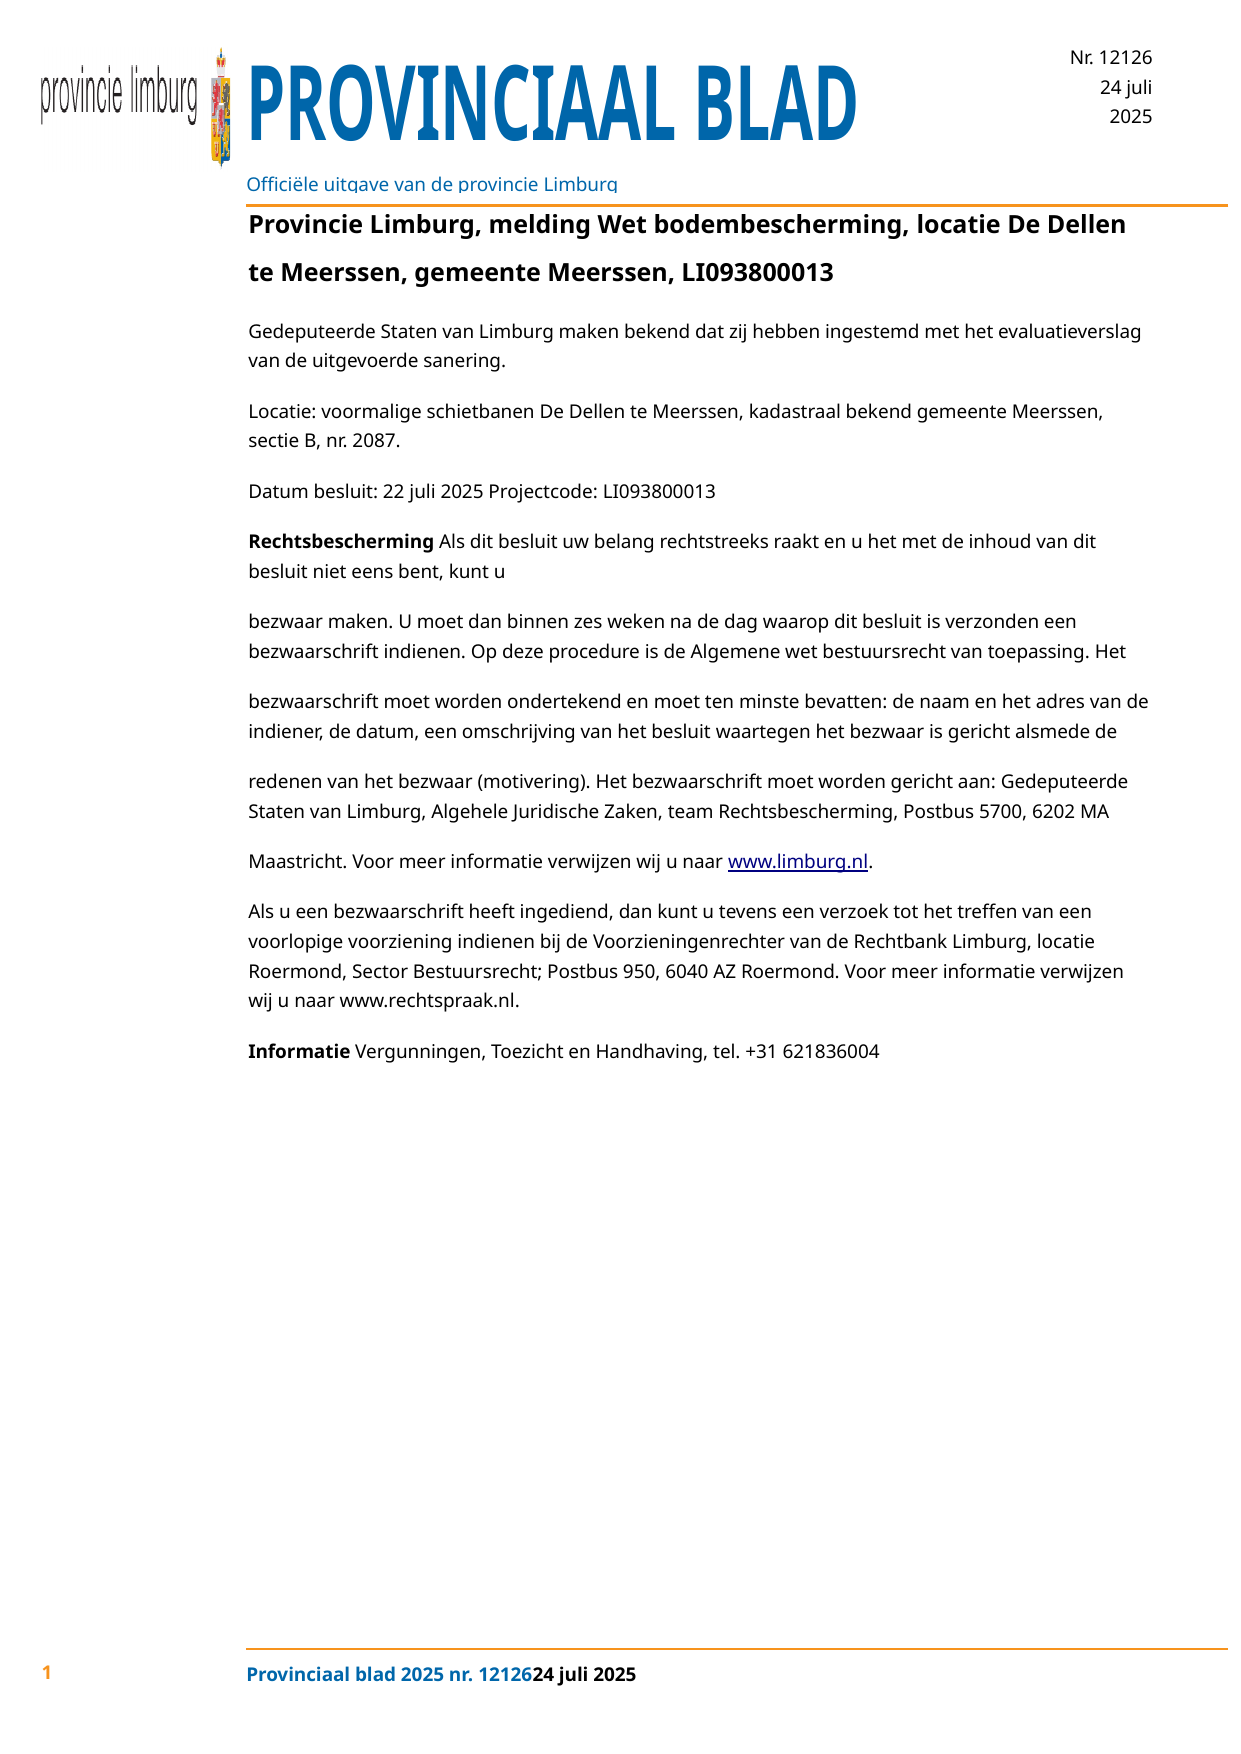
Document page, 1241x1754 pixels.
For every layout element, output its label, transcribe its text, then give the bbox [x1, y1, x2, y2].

text Datum besluit: 22 juli 2025 Projectcode: LI093800013 [248, 478, 1152, 504]
text Locatie: voormalige schietbanen De Dellen te Meerssen, kadastraal bekend gemeente Meerssen, sectie B, nr. 2087. [248, 398, 1152, 453]
text Informatie Vergunningen, Toezicht en Handhaving, tel. +31 621836004 [248, 1038, 1152, 1064]
text bezwaarschrift moet worden ondertekend en moet ten minste bevatten: de naam en het adres van de indiener, de datum, een omschrijving van het besluit waartegen het bezwaar is gericht alsmede de [248, 688, 1152, 744]
text bezwaar maken. U moet dan binnen zes weken na de dag waarop dit besluit is verzonden een bezwaarschrift indienen. Op deze procedure is de Algemene wet bestuursrecht van toepassing. Het [248, 608, 1152, 664]
text redenen van het bezwaar (motivering). Het bezwaarschrift moet worden gericht aan: Gedeputeerde Staten van Limburg, Algehele Juridische Zaken, team Rechtsbescherming, Postbus 5700, 6202 MA [248, 768, 1152, 824]
text Gedeputeerde Staten van Limburg maken bekend dat zij hebben ingestemd met het evaluatieverslag van de uitgevoerde sanering. [248, 318, 1152, 373]
text Rechtsbescherming Als dit besluit uw belang rechtstreeks raakt en u het met de inhoud van dit besluit niet eens bent, kunt u [248, 528, 1152, 584]
text Als u een bezwaarschrift heeft ingediend, dan kunt u tevens een verzoek tot het treffen van een voorlopige voorziening indienen bij de Voorzieningenrechter van de Rechtbank Limburg, locatie Roermond, Sector Bestuursrecht; Postbus 950, 6040 AZ Roermond. Voor meer informatie verwijzen wij u naar www.rechtspraak.nl. [248, 899, 1152, 1013]
picture [41, 47, 231, 172]
text Maastricht. Voor meer informatie verwijzen wij u naar www.limburg.nl. [248, 848, 1152, 874]
text Provincie Limburg, melding Wet bodembescherming, locatie De Dellen te Meerssen, gemeente Meerssen, LI093800013 [248, 207, 1152, 288]
